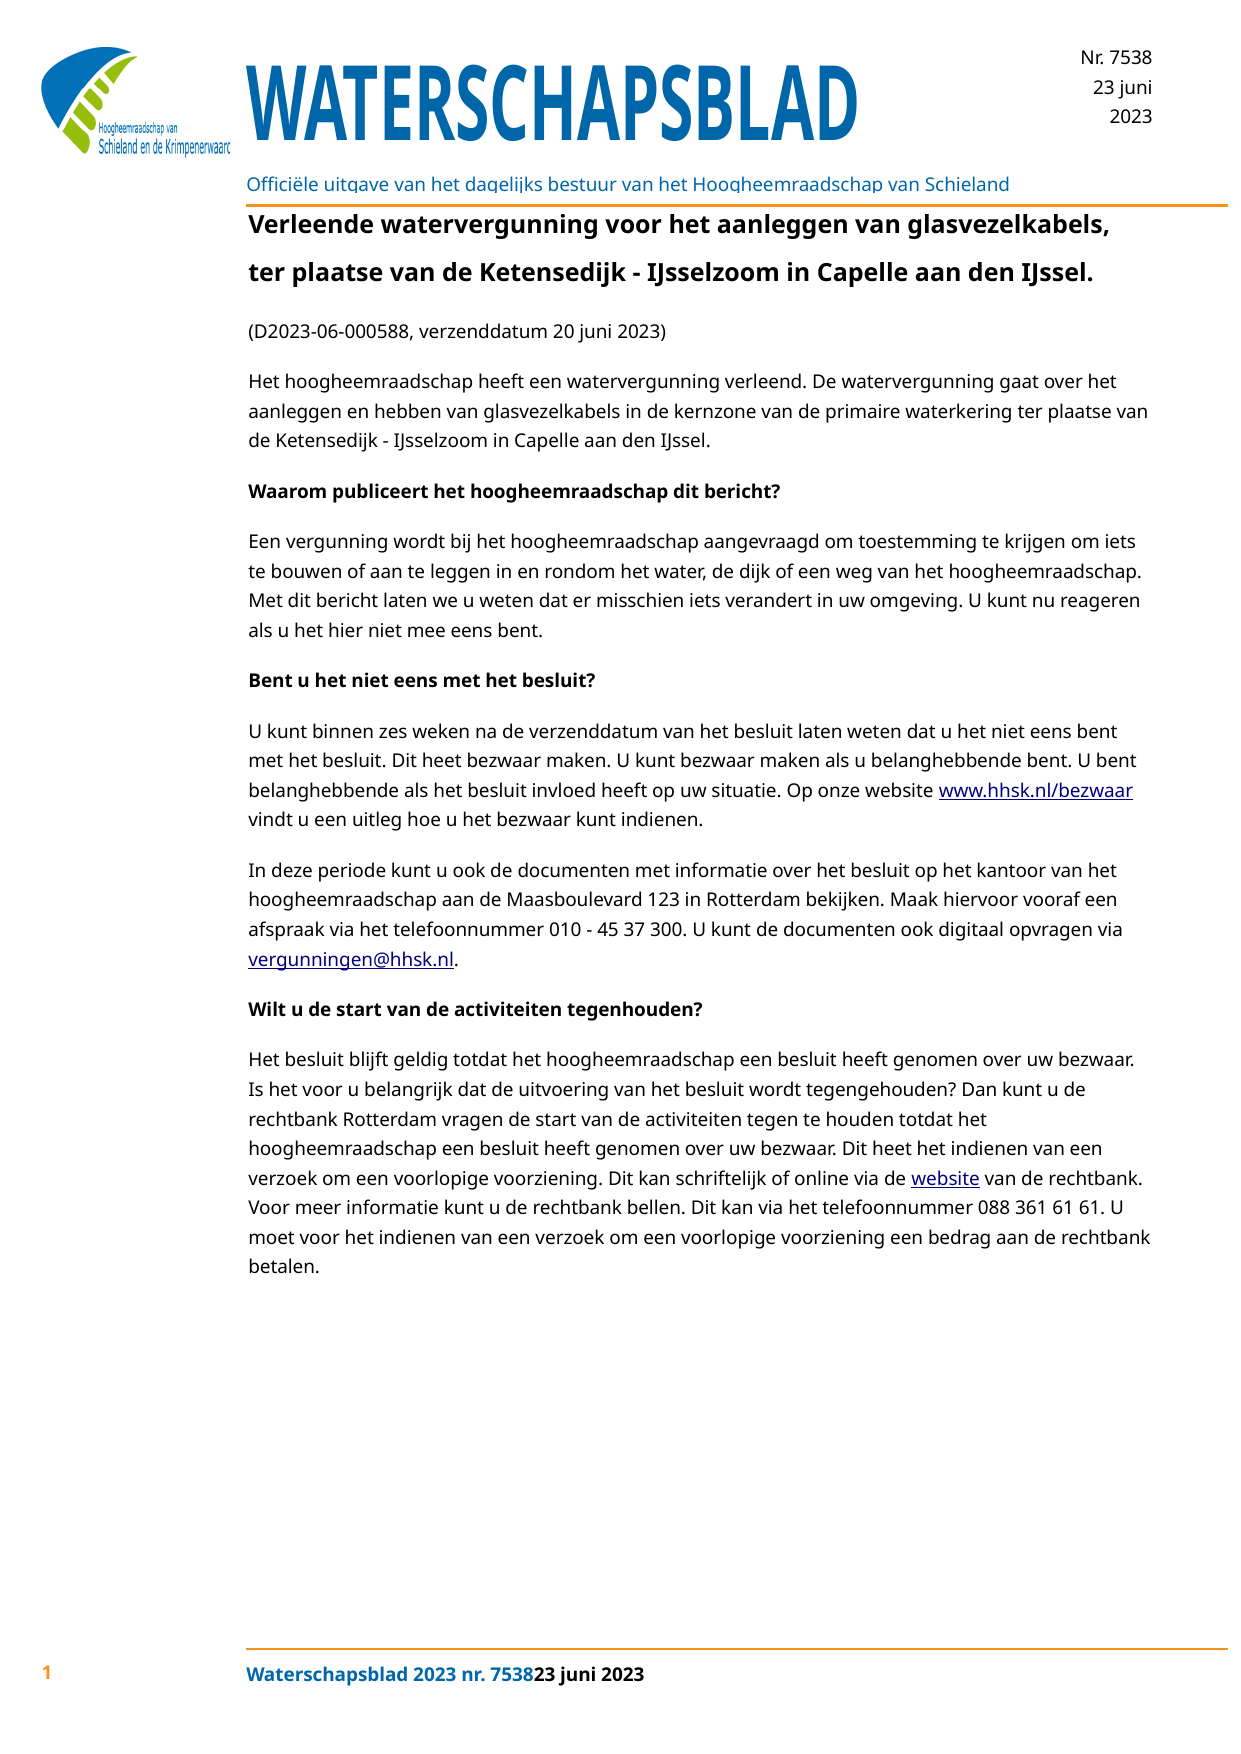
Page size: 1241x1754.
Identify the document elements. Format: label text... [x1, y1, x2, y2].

text Het besluit blijft geldig totdat het hoogheemraadschap een besluit heeft genomen over uw bezwaar. Is het voor u belangrijk dat de uitvoering van het besluit wordt tegengehouden? Dan kunt u de rechtbank Rotterdam vragen de start van de activiteiten tegen te houden totdat het hoogheemraadschap een besluit heeft genomen over uw bezwaar. Dit heet het indienen van een verzoek om een voorlopige voorziening. Dit kan schriftelijk of online via de website van de rechtbank. Voor meer informatie kunt u de rechtbank bellen. Dit kan via het telefoonnummer 088 361 61 61. U moet voor het indienen van een verzoek om een voorlopige voorziening een bedrag aan de rechtbank betalen. [248, 1047, 1152, 1279]
text Verleende watervergunning voor het aanleggen van glasvezelkabels, ter plaatse van de Ketensedijk - IJsselzoom in Capelle aan den IJssel. [248, 207, 1152, 288]
text In deze periode kunt u ook de documenten met informatie over het besluit op het kantoor van het hoogheemraadschap aan de Maasboulevard 123 in Rotterdam bekijken. Maak hiervoor vooraf een afspraak via het telefoonnummer 010 - 45 37 300. U kunt de documenten ook digitaal opvragen via vergunningen@hhsk.nl. [248, 857, 1152, 972]
text (D2023-06-000588, verzenddatum 20 juni 2023) [248, 318, 1152, 344]
picture [41, 47, 231, 172]
text Het hoogheemraadschap heeft een watervergunning verleend. De watervergunning gaat over het aanleggen en hebben van glasvezelkabels in de kernzone van de primaire waterkering ter plaatse van de Ketensedijk - IJsselzoom in Capelle aan den IJssel. [248, 368, 1152, 453]
text Waarom publiceert het hoogheemraadschap dit bericht? [248, 478, 1152, 504]
text Een vergunning wordt bij het hoogheemraadschap aangevraagd om toestemming te krijgen om iets te bouwen of aan te leggen in en rondom het water, de dijk of een weg van het hoogheemraadschap. Met dit bericht laten we u weten dat er misschien iets verandert in uw omgeving. U kunt nu reageren als u het hier niet mee eens bent. [248, 528, 1152, 643]
text Wilt u de start van de activiteiten tegenhouden? [248, 996, 1152, 1022]
text U kunt binnen zes weken na de verzenddatum van het besluit laten weten dat u het niet eens bent met het besluit. Dit heet bezwaar maken. U kunt bezwaar maken als u belanghebbende bent. U bent belanghebbende als het besluit invloed heeft op uw situatie. Op onze website www.hhsk.nl/bezwaar vindt u een uitleg hoe u het bezwaar kunt indienen. [248, 718, 1152, 832]
text Bent u het niet eens met het besluit? [248, 667, 1152, 693]
